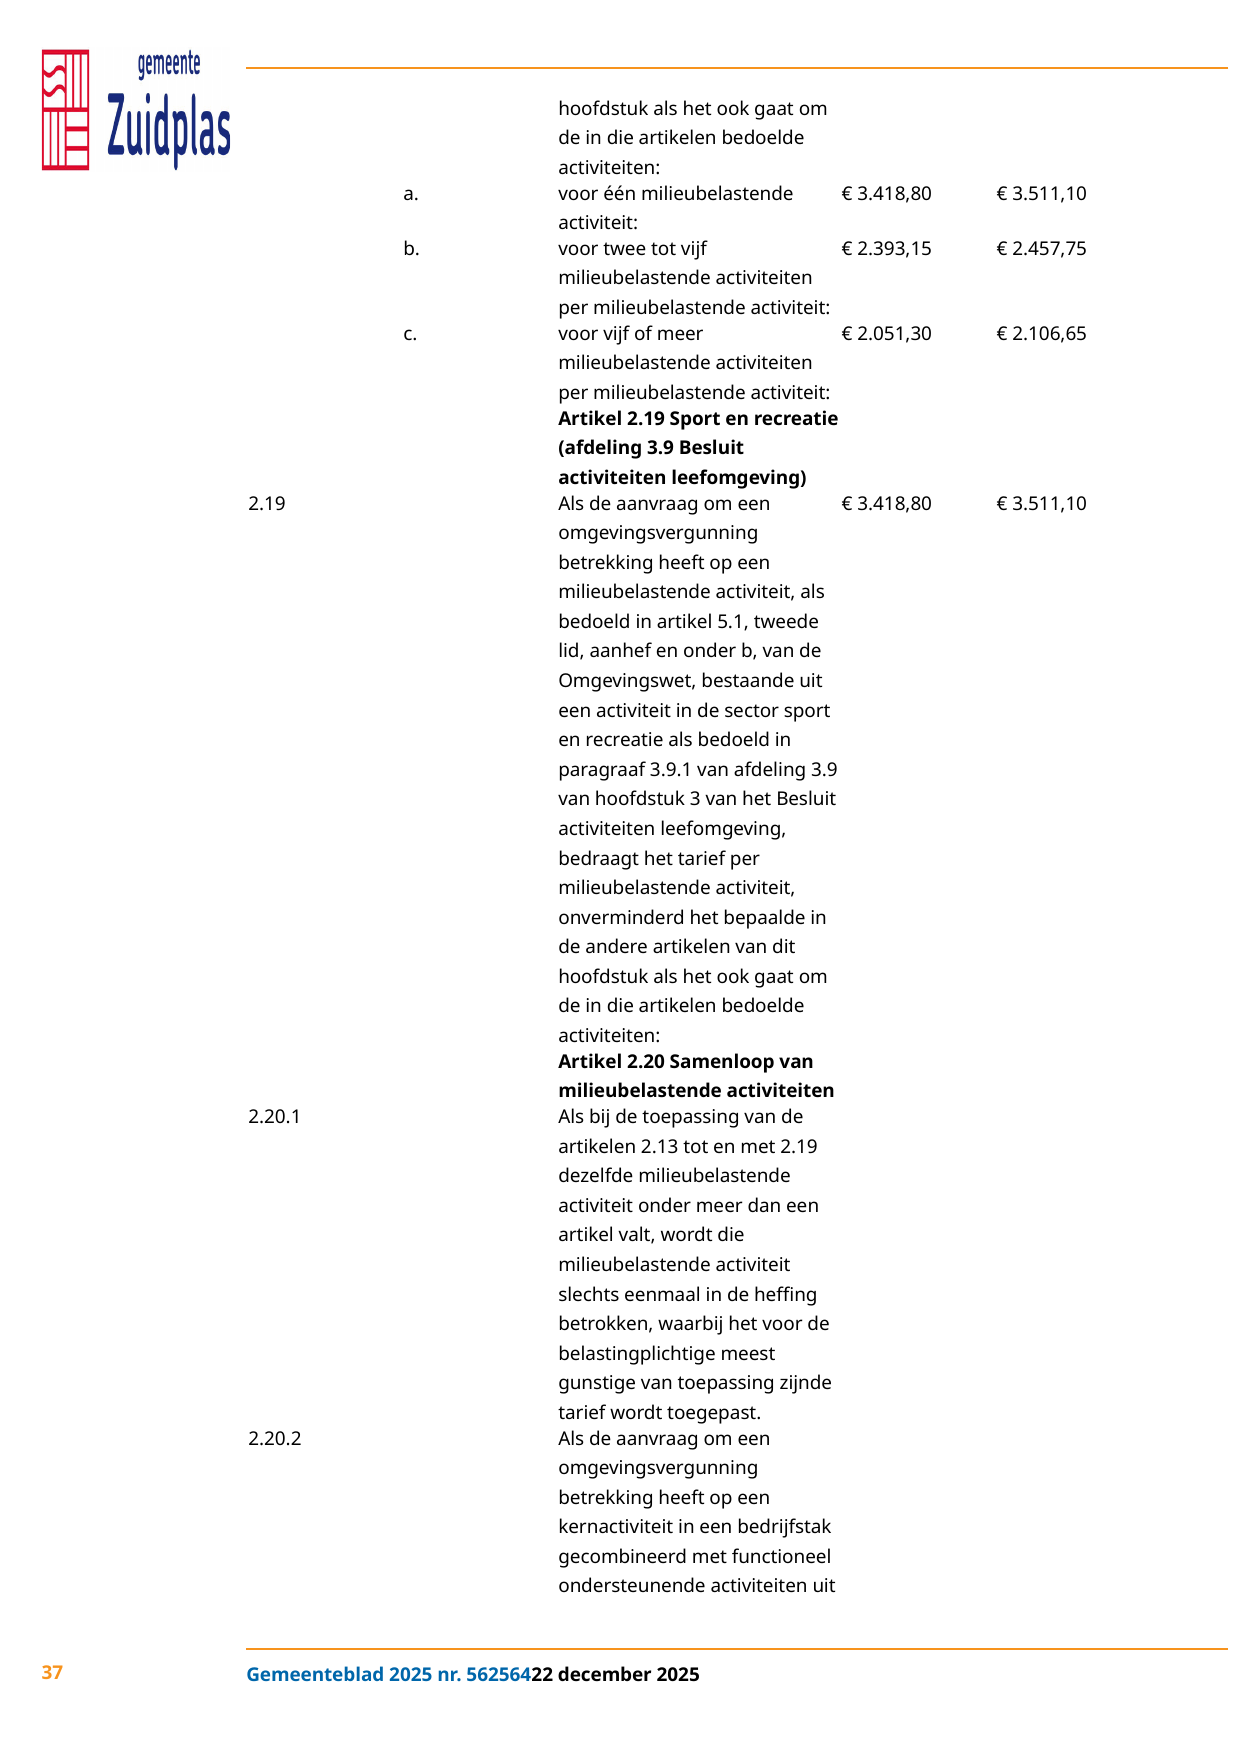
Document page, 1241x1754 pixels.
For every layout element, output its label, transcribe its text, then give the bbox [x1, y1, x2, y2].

table_cell Als bij de toepassing van de artikelen 2.13 tot en met 2.19 dezelfde milieubelastende activiteit onder meer dan een artikel valt, wordt die milieubelastende activiteit slechts eenmaal in de heffing betrokken, waarbij het voor de belastingplichtige meest gunstige van toepassing zijnde tarief wordt toegepast. [558, 1103, 841, 1425]
table_cell Artikel 2.19 Sport en recreatie (afdeling 3.9 Besluit activiteiten leefomgeving) [558, 405, 841, 490]
table_cell [996, 405, 1152, 490]
table_cell [248, 235, 403, 320]
table_cell [996, 1048, 1152, 1103]
table_cell [248, 1048, 403, 1103]
table_cell € 3.511,10 [996, 490, 1152, 1048]
table_cell [841, 1103, 996, 1425]
table_cell [841, 95, 996, 180]
table_cell voor twee tot vijf milieubelastende activiteiten per milieubelastende activiteit: [558, 235, 841, 320]
table_cell Als de aanvraag om een omgevingsvergunning betrekking heeft op een kernactiviteit in een bedrijfstak gecombineerd met functioneel ondersteunende activiteiten uit [558, 1425, 841, 1598]
table_cell b. [403, 235, 558, 320]
table_cell € 2.106,65 [996, 320, 1152, 405]
table_cell a. [403, 180, 558, 235]
table_cell [996, 1103, 1152, 1425]
table_cell [403, 1048, 558, 1103]
table_cell [403, 1425, 558, 1598]
table_cell [403, 490, 558, 1048]
table_cell hoofdstuk als het ook gaat om de in die artikelen bedoelde activiteiten: [558, 95, 841, 180]
table_cell 2.20.1 [248, 1103, 403, 1425]
table_cell 2.20.2 [248, 1425, 403, 1598]
table_cell [841, 405, 996, 490]
table_cell [403, 95, 558, 180]
table_cell € 2.051,30 [841, 320, 996, 405]
table_cell [248, 320, 403, 405]
table_cell [403, 405, 558, 490]
table_cell Als de aanvraag om een omgevingsvergunning betrekking heeft op een milieubelastende activiteit, als bedoeld in artikel 5.1, tweede lid, aanhef en onder b, van de Omgevingswet, bestaande uit een activiteit in de sector sport en recreatie als bedoeld in paragraaf 3.9.1 van afdeling 3.9 van hoofdstuk 3 van het Besluit activiteiten leefomgeving, bedraagt het tarief per milieubelastende activiteit, onverminderd het bepaalde in de andere artikelen van dit hoofdstuk als het ook gaat om de in die artikelen bedoelde activiteiten: [558, 490, 841, 1048]
table_cell [248, 95, 403, 180]
table_cell € 3.418,80 [841, 180, 996, 235]
table_cell € 2.457,75 [996, 235, 1152, 320]
table_cell [248, 180, 403, 235]
table_cell € 3.511,10 [996, 180, 1152, 235]
table_cell voor één milieubelastende activiteit: [558, 180, 841, 235]
table_cell [996, 1425, 1152, 1598]
table_cell voor vijf of meer milieubelastende activiteiten per milieubelastende activiteit: [558, 320, 841, 405]
table_cell € 2.393,15 [841, 235, 996, 320]
table_cell 2.19 [248, 490, 403, 1048]
table_cell [403, 1103, 558, 1425]
table_cell [841, 1425, 996, 1598]
table_cell [841, 1048, 996, 1103]
table_cell [996, 95, 1152, 180]
table_cell Artikel 2.20 Samenloop van milieubelastende activiteiten [558, 1048, 841, 1103]
table_cell c. [403, 320, 558, 405]
table_cell € 3.418,80 [841, 490, 996, 1048]
picture [41, 47, 231, 172]
table_cell [248, 405, 403, 490]
